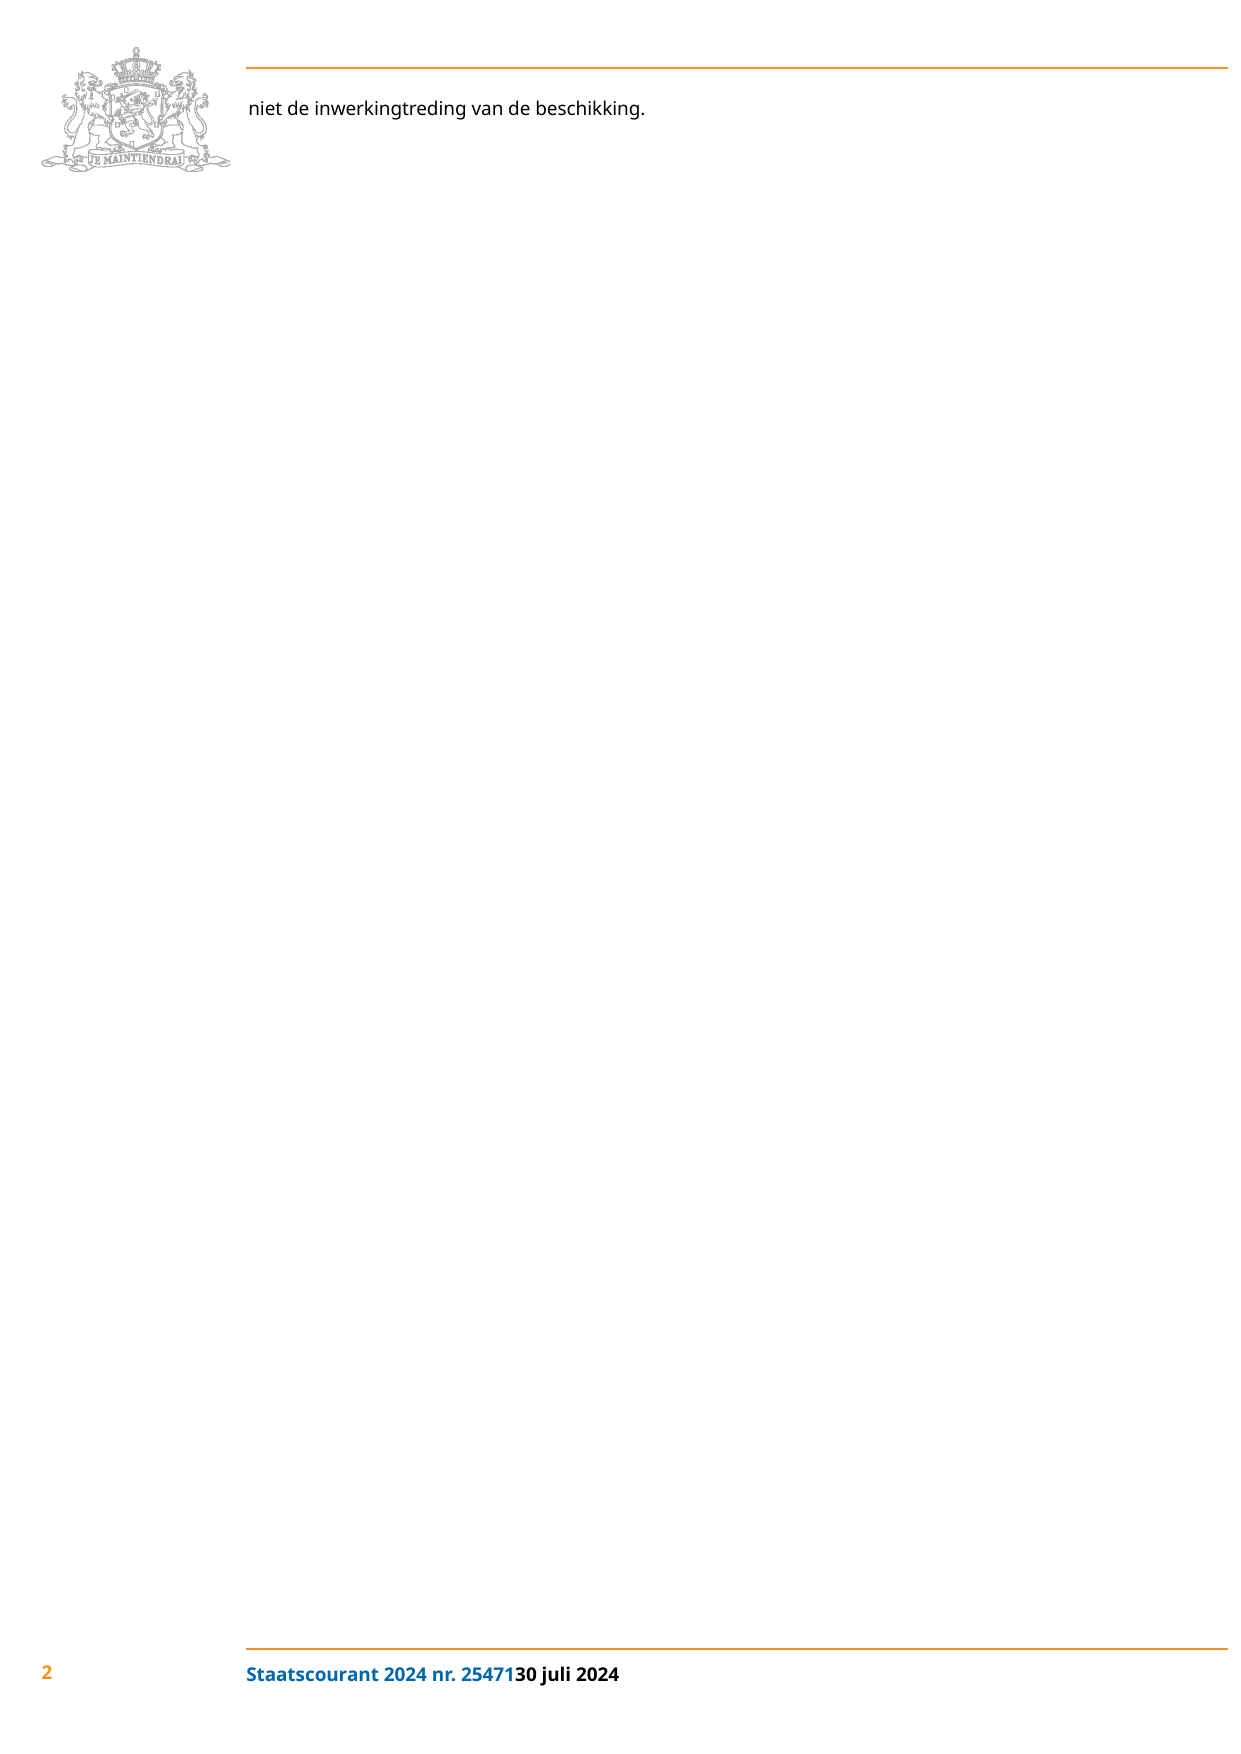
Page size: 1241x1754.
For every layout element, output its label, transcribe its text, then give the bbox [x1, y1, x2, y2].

picture [41, 47, 231, 172]
text niet de inwerkingtreding van de beschikking. [248, 95, 1152, 121]
